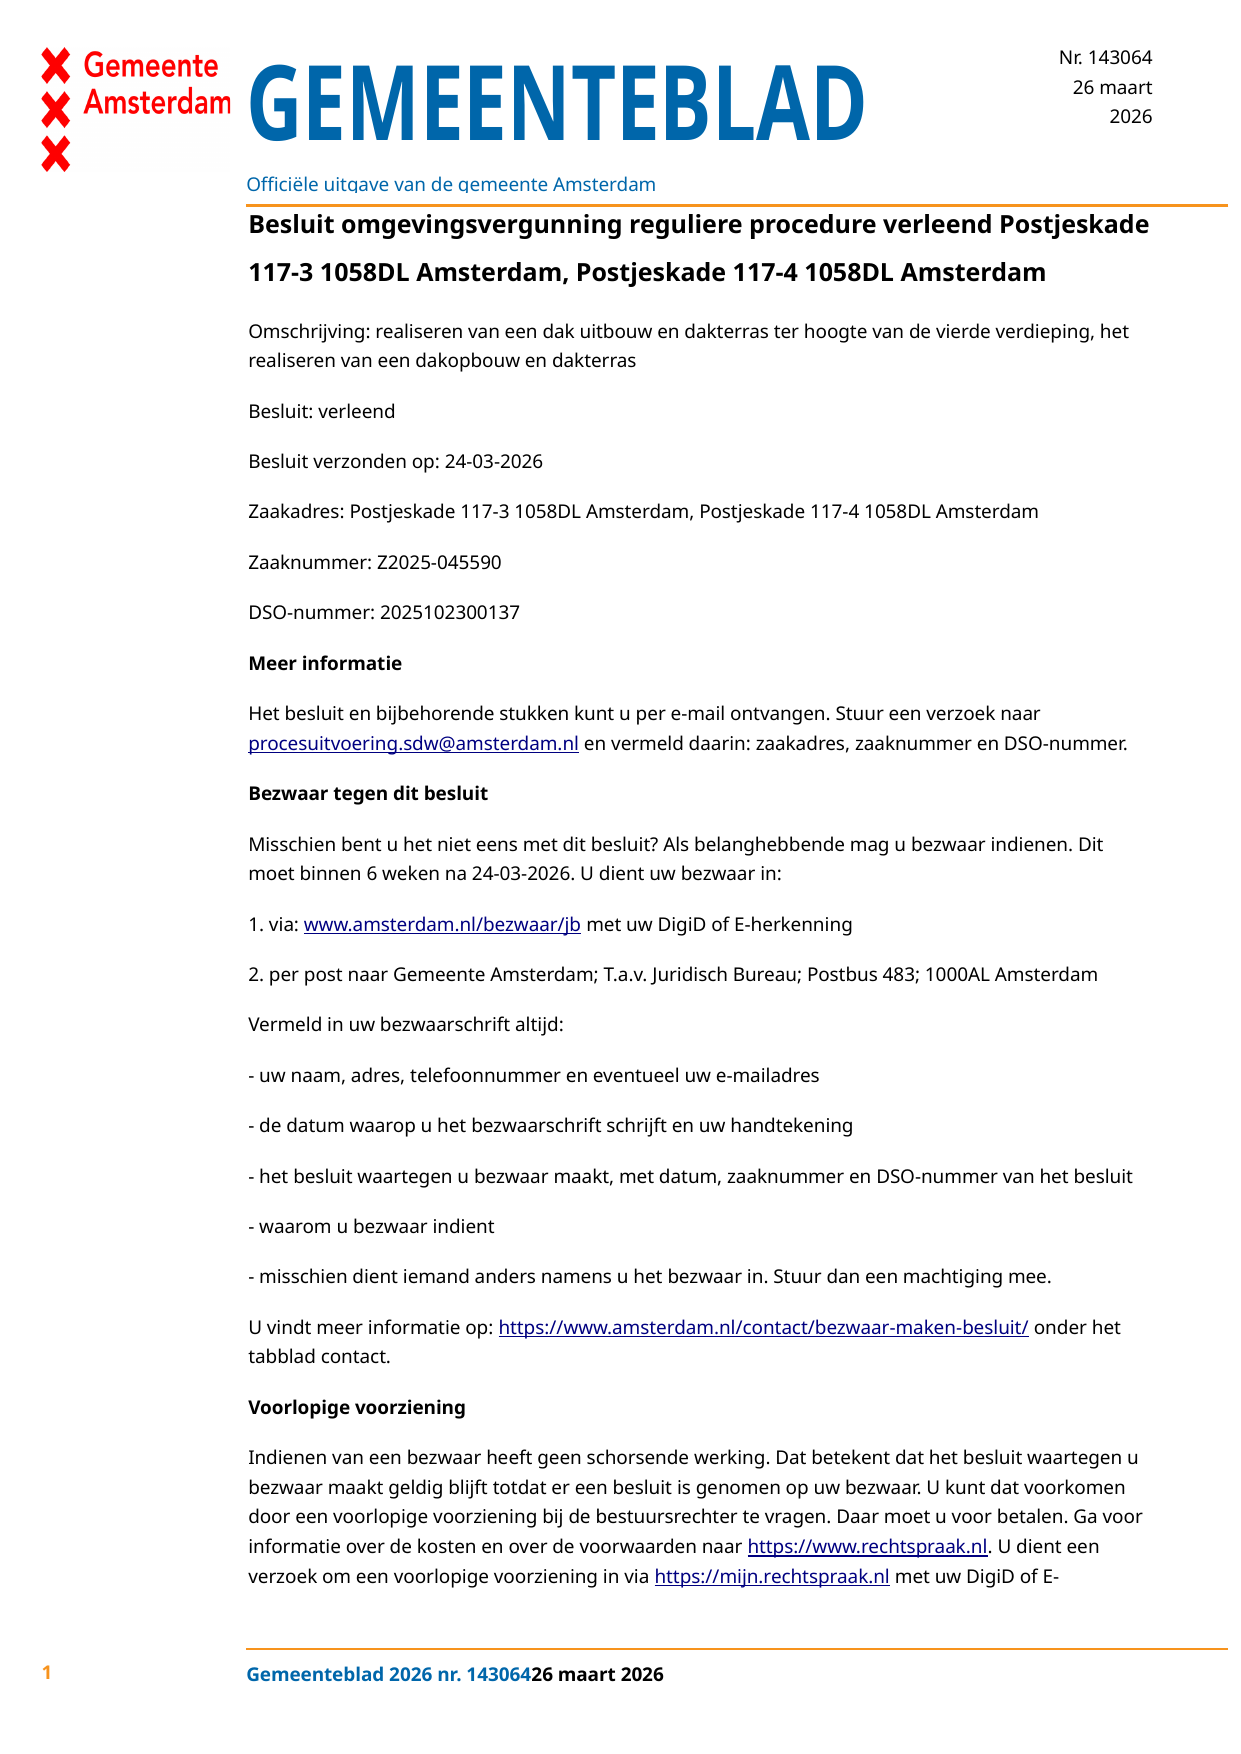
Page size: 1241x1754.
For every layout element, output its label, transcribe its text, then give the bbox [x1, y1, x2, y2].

text 1. via: www.amsterdam.nl/bezwaar/jb met uw DigiD of E-herkenning [248, 911, 1152, 937]
text Meer informatie [248, 650, 1152, 676]
text Bezwaar tegen dit besluit [248, 780, 1152, 806]
text Besluit verzonden op: 24-03-2026 [248, 448, 1152, 474]
text - misschien dient iemand anders namens u het bezwaar in. Stuur dan een machtiging mee. [248, 1264, 1152, 1289]
text Besluit: verleend [248, 398, 1152, 424]
text Het besluit en bijbehorende stukken kunt u per e-mail ontvangen. Stuur een verzoek naar procesuitvoering.sdw@amsterdam.nl en vermeld daarin: zaakadres, zaaknummer en DSO-nummer. [248, 700, 1152, 756]
text Indienen van een bezwaar heeft geen schorsende werking. Dat betekent dat het besluit waartegen u bezwaar maakt geldig blijft totdat er een besluit is genomen op uw bezwaar. U kunt dat voorkomen door een voorlopige voorziening bij de bestuursrechter te vragen. Daar moet u voor betalen. Ga voor informatie over de kosten en over de voorwaarden naar https://www.rechtspraak.nl. U dient een verzoek om een voorlopige voorziening in via https://mijn.rechtspraak.nl met uw DigiD of E- [248, 1444, 1152, 1589]
picture [41, 47, 231, 172]
text Zaakadres: Postjeskade 117-3 1058DL Amsterdam, Postjeskade 117-4 1058DL Amsterdam [248, 499, 1152, 524]
text Zaaknummer: Z2025-045590 [248, 549, 1152, 575]
text Vermeld in uw bezwaarschrift altijd: [248, 1012, 1152, 1037]
text 2. per post naar Gemeente Amsterdam; T.a.v. Juridisch Bureau; Postbus 483; 1000AL Amsterdam [248, 961, 1152, 987]
text Voorlopige voorziening [248, 1394, 1152, 1420]
text - uw naam, adres, telefoonnummer en eventueel uw e-mailadres [248, 1062, 1152, 1088]
text Omschrijving: realiseren van een dak uitbouw en dakterras ter hoogte van de vierde verdieping, het realiseren van een dakopbouw en dakterras [248, 318, 1152, 373]
text - waarom u bezwaar indient [248, 1213, 1152, 1239]
text DSO-nummer: 2025102300137 [248, 599, 1152, 625]
text Besluit omgevingsvergunning reguliere procedure verleend Postjeskade 117-3 1058DL Amsterdam, Postjeskade 117-4 1058DL Amsterdam [248, 207, 1152, 288]
text U vindt meer informatie op: https://www.amsterdam.nl/contact/bezwaar-maken-besluit/ onder het tabblad contact. [248, 1314, 1152, 1369]
text - de datum waarop u het bezwaarschrift schrijft en uw handtekening [248, 1112, 1152, 1138]
text Misschien bent u het niet eens met dit besluit? Als belanghebbende mag u bezwaar indienen. Dit moet binnen 6 weken na 24-03-2026. U dient uw bezwaar in: [248, 831, 1152, 886]
text - het besluit waartegen u bezwaar maakt, met datum, zaaknummer en DSO-nummer van het besluit [248, 1163, 1152, 1189]
